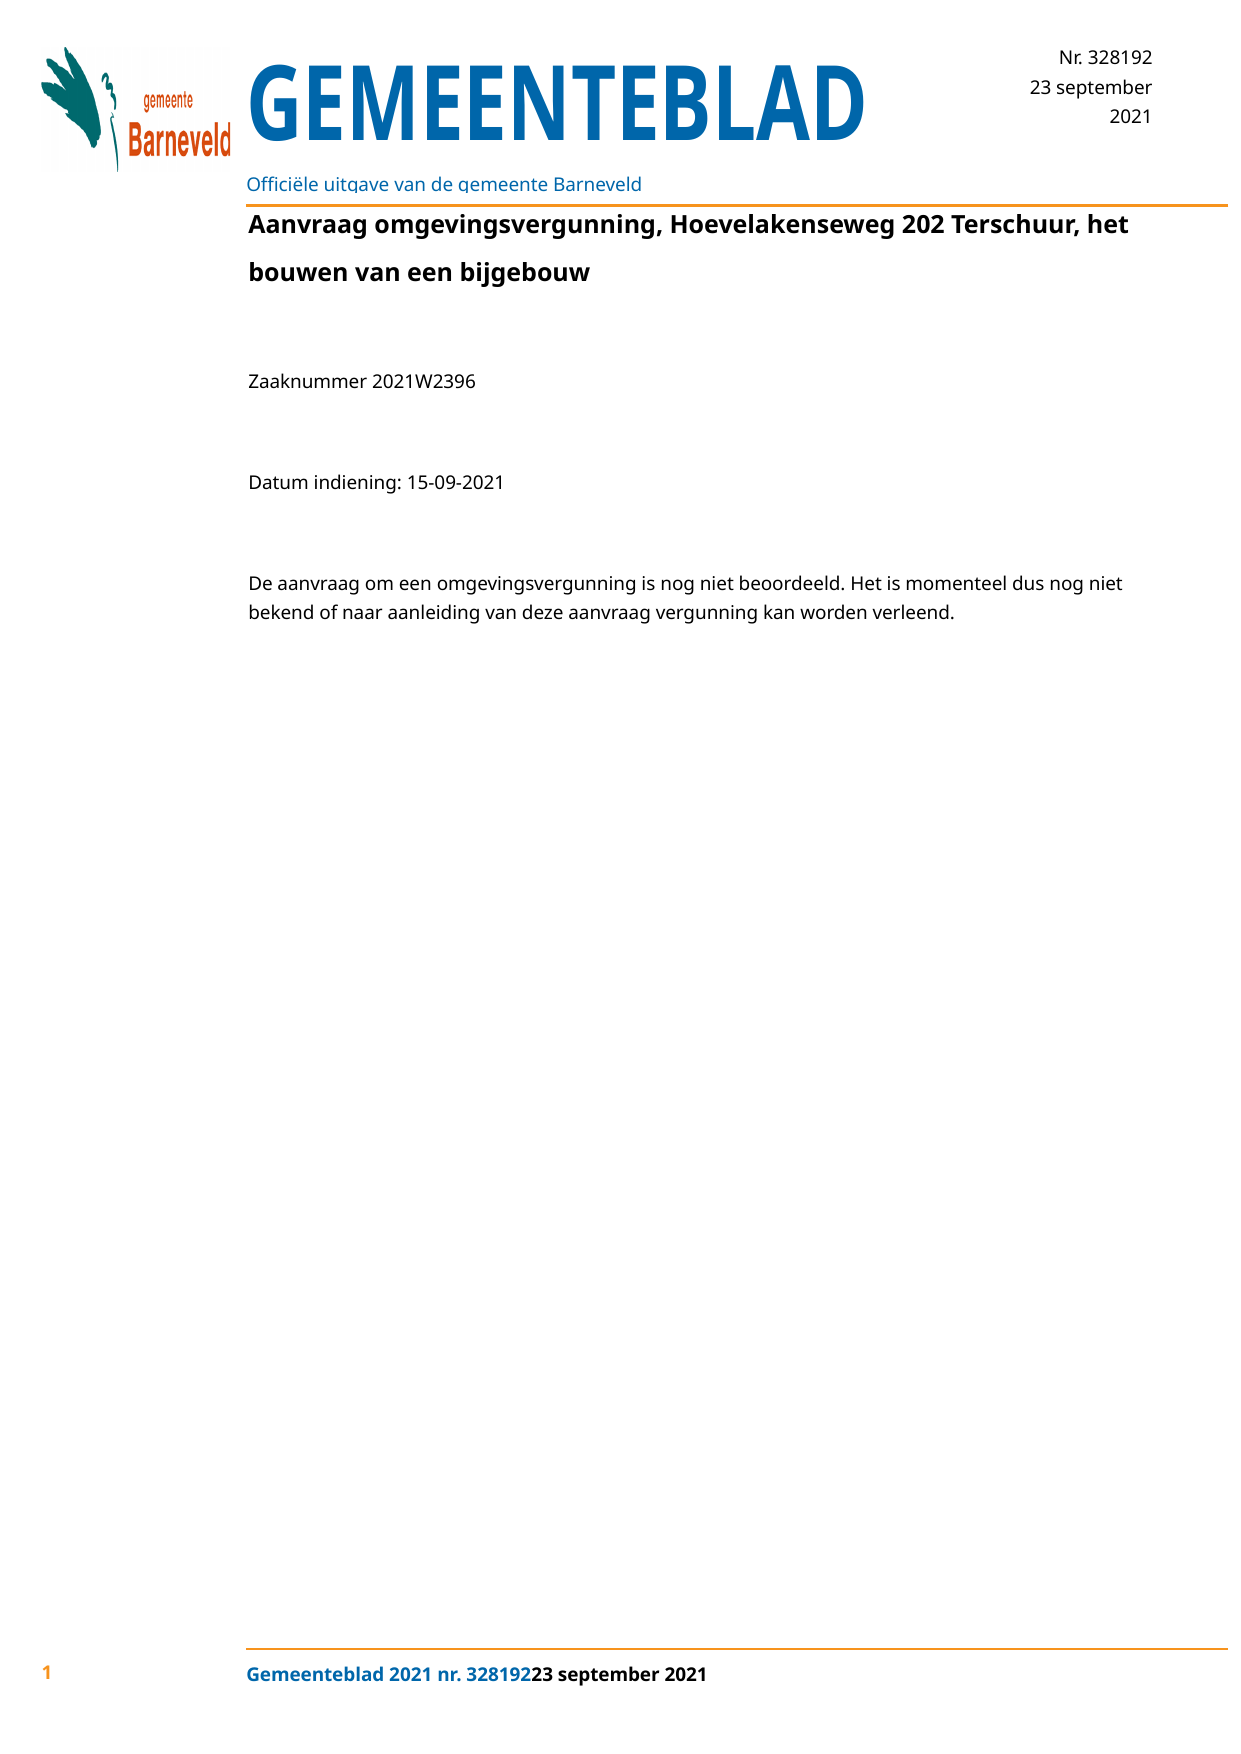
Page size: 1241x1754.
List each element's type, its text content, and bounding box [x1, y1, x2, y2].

text Aanvraag omgevingsvergunning, Hoevelakenseweg 202 Terschuur, het bouwen van een bijgebouw [248, 207, 1152, 288]
text De aanvraag om een omgevingsvergunning is nog niet beoordeeld. Het is momenteel dus nog niet bekend of naar aanleiding van deze aanvraag vergunning kan worden verleend. [248, 570, 1152, 625]
text Datum indiening: 15-09-2021 [248, 469, 1152, 495]
text Zaaknummer 2021W2396 [248, 368, 1152, 394]
picture [41, 47, 231, 172]
